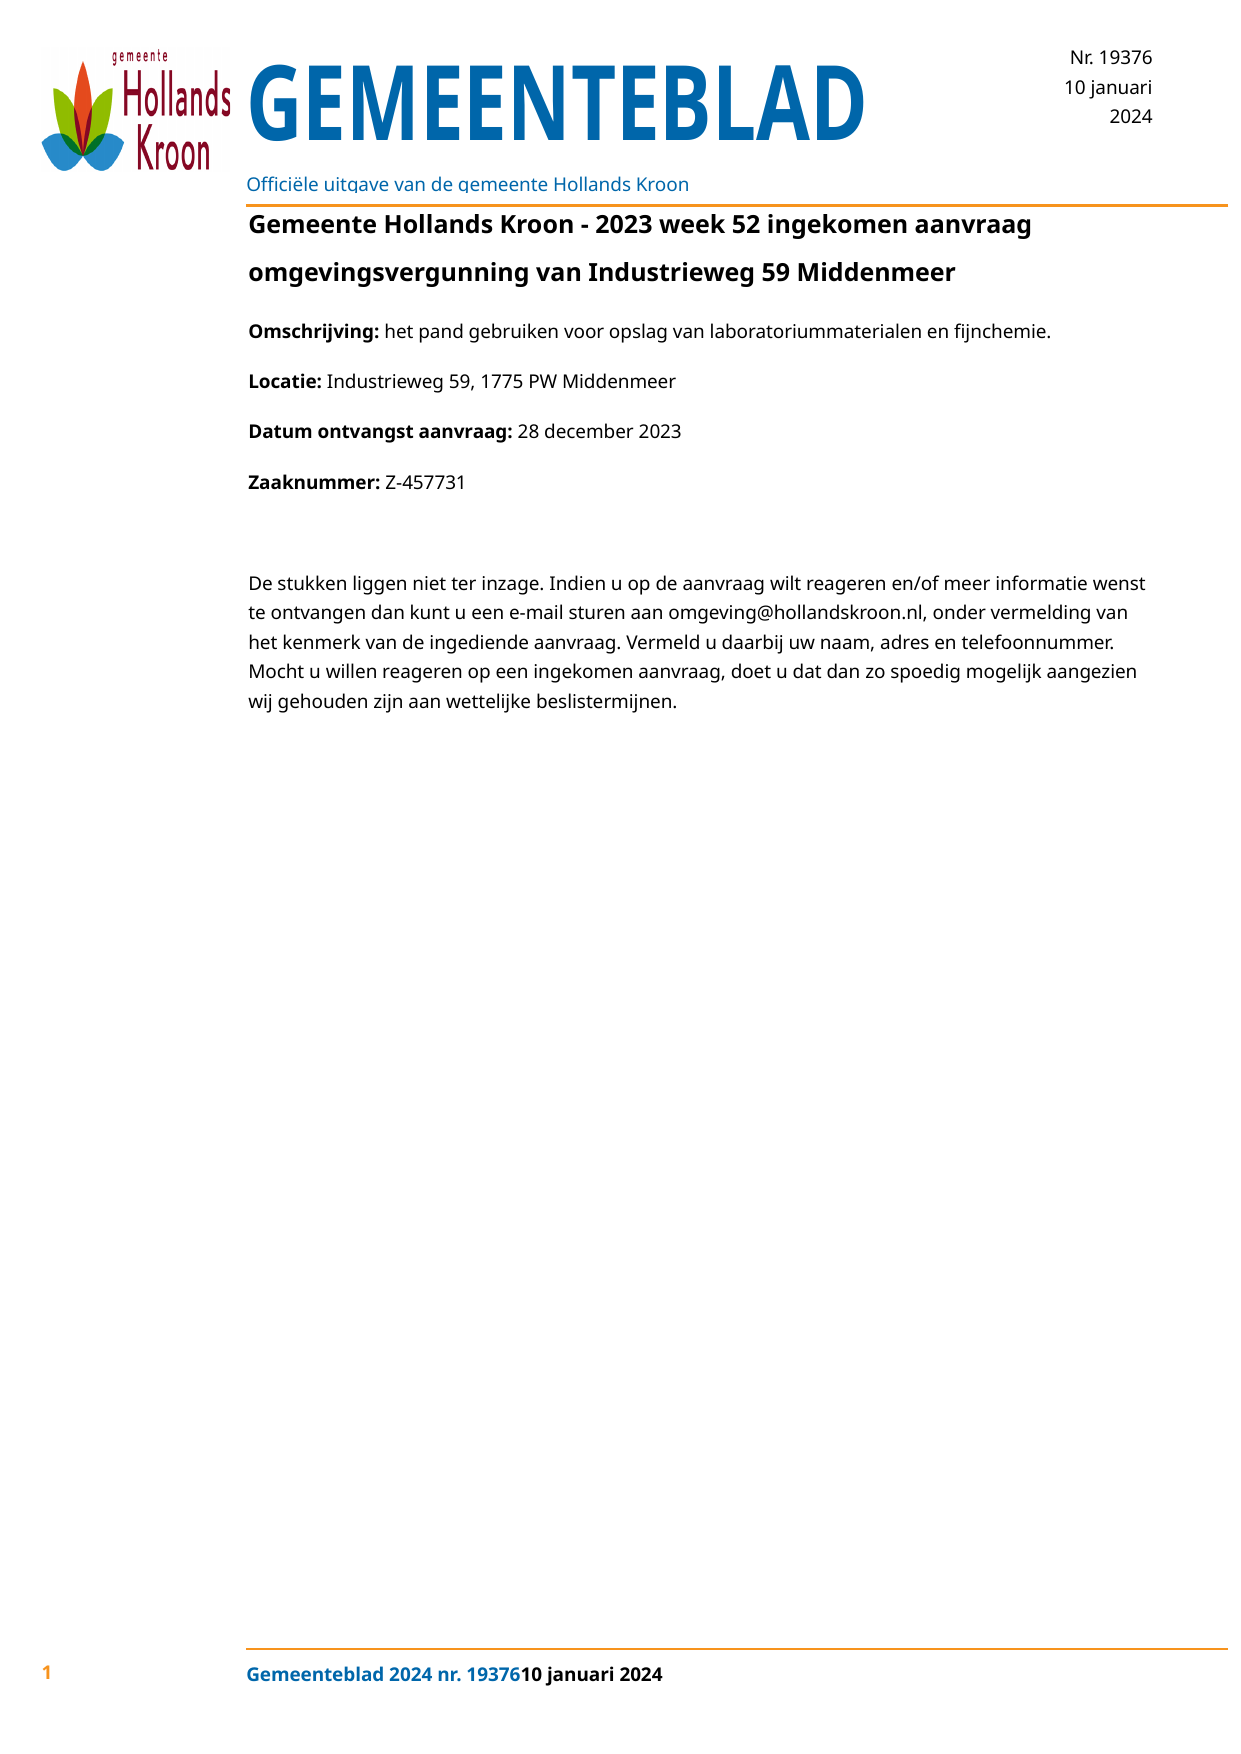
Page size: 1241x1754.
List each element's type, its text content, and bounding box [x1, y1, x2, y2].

text Locatie: Industrieweg 59, 1775 PW Middenmeer [248, 368, 1152, 394]
text Omschrijving: het pand gebruiken voor opslag van laboratoriummaterialen en fijnchemie. [248, 318, 1152, 344]
text De stukken liggen niet ter inzage. Indien u op de aanvraag wilt reageren en/of meer informatie wenst te ontvangen dan kunt u een e-mail sturen aan omgeving@hollandskroon.nl, onder vermelding van het kenmerk van de ingediende aanvraag. Vermeld u daarbij uw naam, adres en telefoonnummer. Mocht u willen reageren op een ingekomen aanvraag, doet u dat dan zo spoedig mogelijk aangezien wij gehouden zijn aan wettelijke beslistermijnen. [248, 570, 1152, 714]
text Zaaknummer: Z-457731 [248, 469, 1152, 495]
text Datum ontvangst aanvraag: 28 december 2023 [248, 419, 1152, 444]
text Gemeente Hollands Kroon - 2023 week 52 ingekomen aanvraag omgevingsvergunning van Industrieweg 59 Middenmeer [248, 207, 1152, 288]
picture [41, 47, 231, 172]
